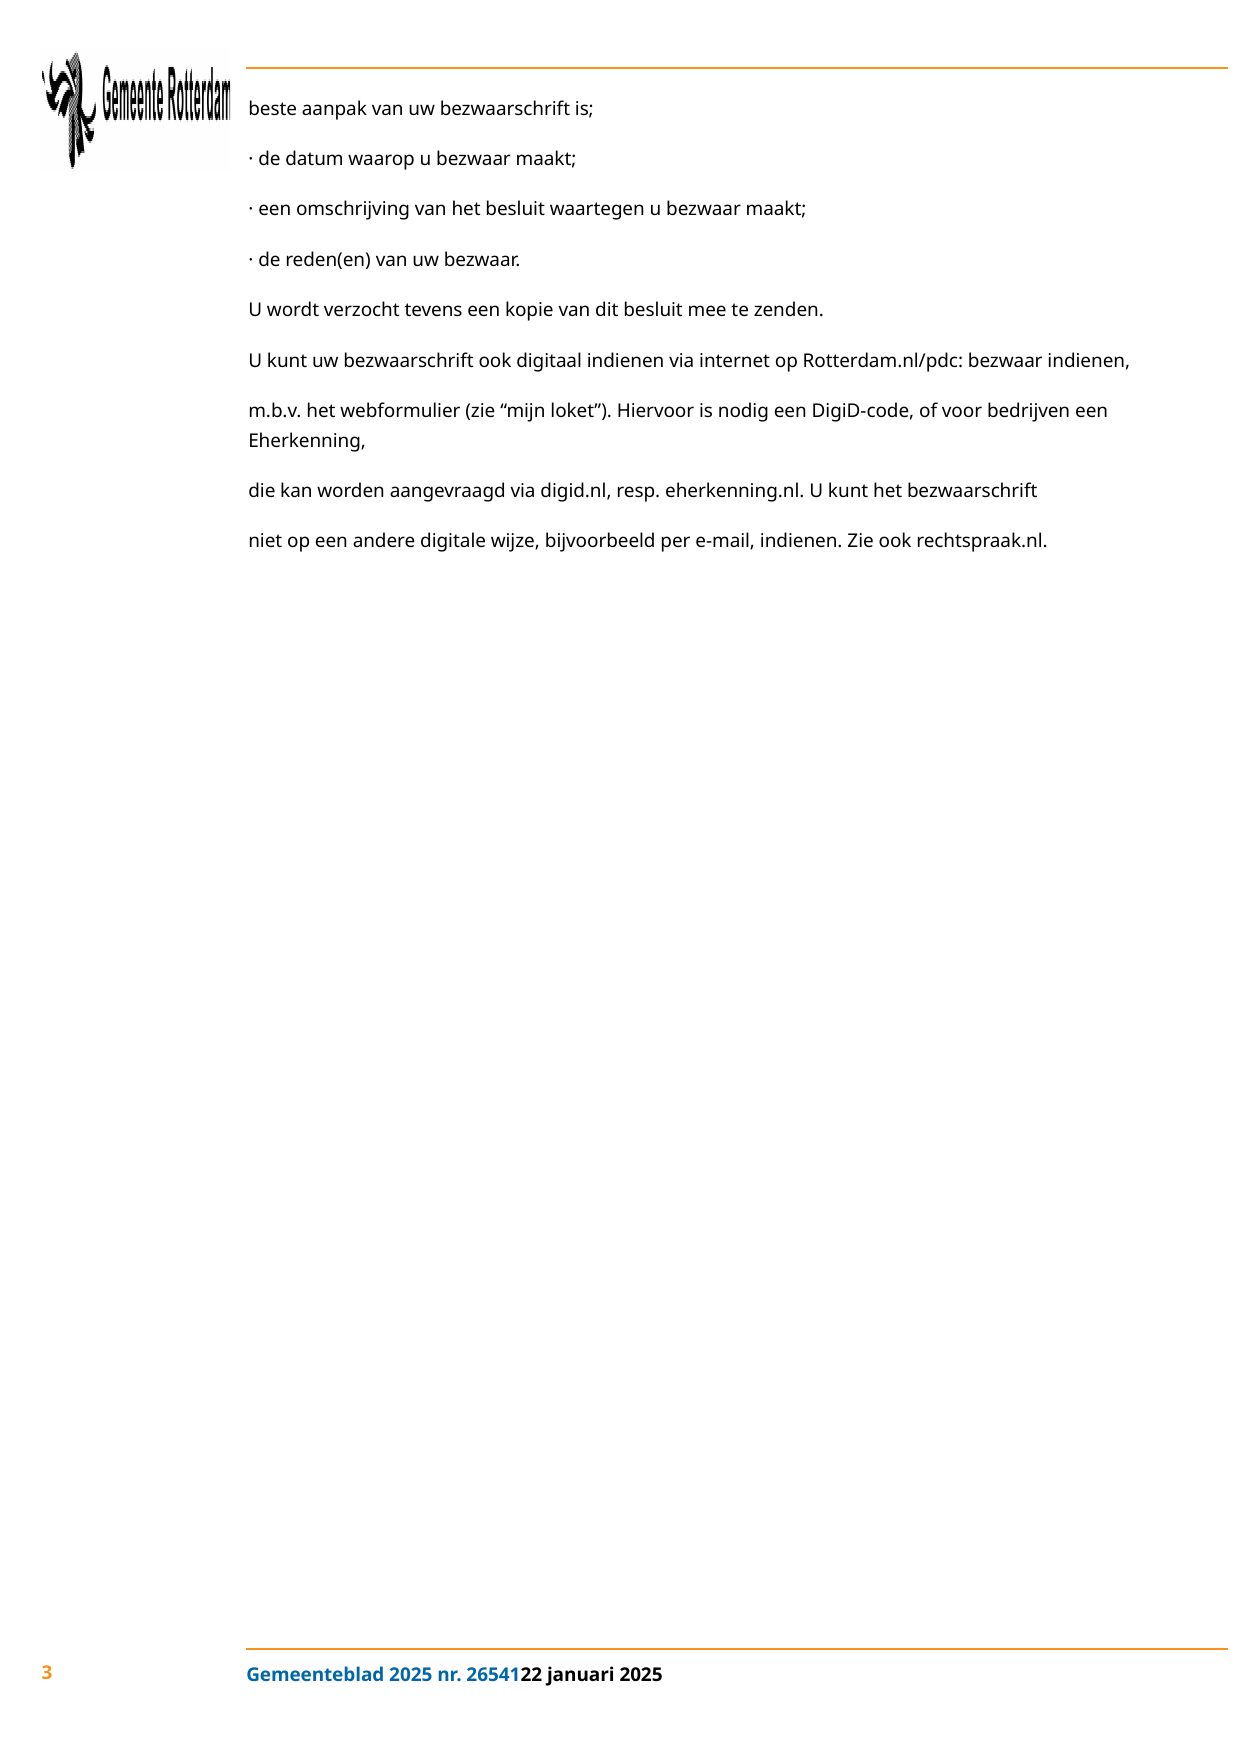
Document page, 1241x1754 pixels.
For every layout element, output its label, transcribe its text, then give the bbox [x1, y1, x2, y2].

text U wordt verzocht tevens een kopie van dit besluit mee te zenden. [248, 296, 1152, 322]
text m.b.v. het webformulier (zie “mijn loket”). Hiervoor is nodig een DigiD-code, of voor bedrijven een Eherkenning, [248, 397, 1152, 453]
text die kan worden aangevraagd via digid.nl, resp. eherkenning.nl. U kunt het bezwaarschrift [248, 477, 1152, 503]
text niet op een andere digitale wijze, bijvoorbeeld per e-mail, indienen. Zie ook rechtspraak.nl. [248, 528, 1152, 553]
text · de reden(en) van uw bezwaar. [248, 246, 1152, 272]
text · de datum waarop u bezwaar maakt; [248, 145, 1152, 171]
text · een omschrijving van het besluit waartegen u bezwaar maakt; [248, 196, 1152, 221]
picture [41, 47, 231, 172]
text U kunt uw bezwaarschrift ook digitaal indienen via internet op Rotterdam.nl/pdc: bezwaar indienen, [248, 347, 1152, 373]
text beste aanpak van uw bezwaarschrift is; [248, 95, 1152, 121]
